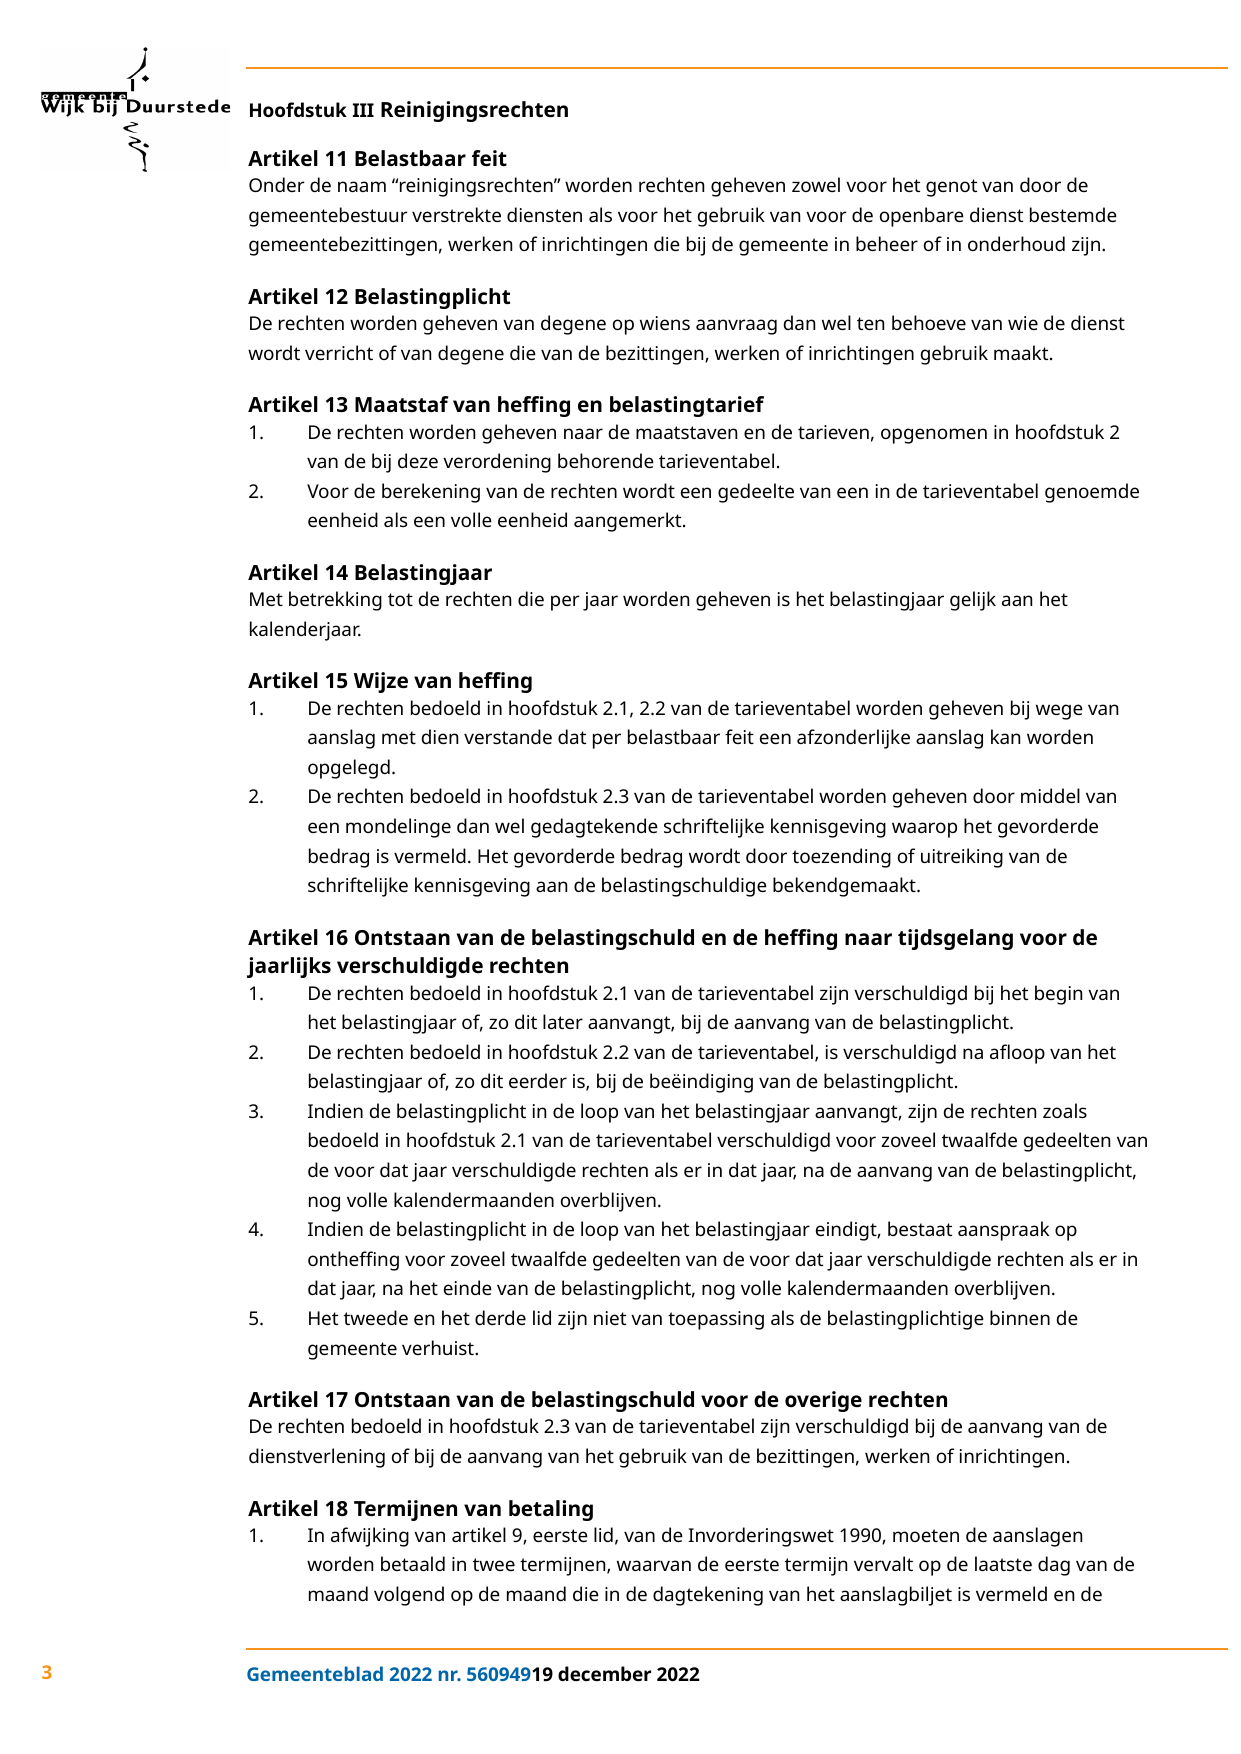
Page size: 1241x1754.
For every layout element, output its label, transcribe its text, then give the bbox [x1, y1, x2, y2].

text Artikel 18 Termijnen van betaling [248, 1494, 1152, 1522]
list Voor de berekening van de rechten wordt een gedeelte van een in de tarieventabel genoemde eenheid als een volle eenheid aangemerkt. [248, 478, 1152, 533]
list Het tweede en het derde lid zijn niet van toepassing als de belastingplichtige binnen de gemeente verhuist. [248, 1305, 1152, 1361]
list De rechten bedoeld in hoofdstuk 2.3 van de tarieventabel worden geheven door middel van een mondelinge dan wel gedagtekende schriftelijke kennisgeving waarop het gevorderde bedrag is vermeld. Het gevorderde bedrag wordt door toezending of uitreiking van de schriftelijke kennisgeving aan de belastingschuldige bekendgemaakt. [248, 784, 1152, 898]
text Artikel 11 Belastbaar feit [248, 144, 1152, 172]
text Hoofdstuk III Reinigingsrechten [248, 95, 1152, 123]
text Artikel 15 Wijze van heffing [248, 667, 1152, 695]
text De rechten worden geheven van degene op wiens aanvraag dan wel ten behoeve van wie de dienst wordt verricht of van degene die van de bezittingen, werken of inrichtingen gebruik maakt. [248, 311, 1152, 366]
list De rechten bedoeld in hoofdstuk 2.2 van de tarieventabel, is verschuldigd na afloop van het belastingjaar of, zo dit eerder is, bij de beëindiging van de belastingplicht. [248, 1039, 1152, 1094]
list De rechten worden geheven naar de maatstaven en de tarieven, opgenomen in hoofdstuk 2 van de bij deze verordening behorende tarieventabel. [248, 419, 1152, 474]
list Indien de belastingplicht in de loop van het belastingjaar aanvangt, zijn de rechten zoals bedoeld in hoofdstuk 2.1 van de tarieventabel verschuldigd voor zoveel twaalfde gedeelten van de voor dat jaar verschuldigde rechten als er in dat jaar, na de aanvang van de belastingplicht, nog volle kalendermaanden overblijven. [248, 1098, 1152, 1213]
text Artikel 17 Ontstaan van de belastingschuld voor de overige rechten [248, 1385, 1152, 1414]
text Artikel 16 Ontstaan van de belastingschuld en de heffing naar tijdsgelang voor de jaarlijks verschuldigde rechten [248, 923, 1152, 980]
text Artikel 14 Belastingjaar [248, 558, 1152, 587]
list De rechten bedoeld in hoofdstuk 2.1, 2.2 van de tarieventabel worden geheven bij wege van aanslag met dien verstande dat per belastbaar feit een afzonderlijke aanslag kan worden opgelegd. [248, 695, 1152, 780]
list De rechten bedoeld in hoofdstuk 2.1 van de tarieventabel zijn verschuldigd bij het begin van het belastingjaar of, zo dit later aanvangt, bij de aanvang van de belastingplicht. [248, 980, 1152, 1035]
list In afwijking van artikel 9, eerste lid, van de Invorderingswet 1990, moeten de aanslagen worden betaald in twee termijnen, waarvan de eerste termijn vervalt op de laatste dag van de maand volgend op de maand die in de dagtekening van het aanslagbiljet is vermeld en de [248, 1522, 1152, 1607]
text Artikel 12 Belastingplicht [248, 282, 1152, 311]
text De rechten bedoeld in hoofdstuk 2.3 van de tarieventabel zijn verschuldigd bij de aanvang van de dienstverlening of bij de aanvang van het gebruik van de bezittingen, werken of inrichtingen. [248, 1414, 1152, 1469]
list Indien de belastingplicht in de loop van het belastingjaar eindigt, bestaat aanspraak op ontheffing voor zoveel twaalfde gedeelten van de voor dat jaar verschuldigde rechten als er in dat jaar, na het einde van de belastingplicht, nog volle kalendermaanden overblijven. [248, 1216, 1152, 1301]
picture [41, 47, 231, 172]
text Onder de naam “reinigingsrechten” worden rechten geheven zowel voor het genot van door de gemeentebestuur verstrekte diensten als voor het gebruik van voor de openbare dienst bestemde gemeentebezittingen, werken of inrichtingen die bij de gemeente in beheer of in onderhoud zijn. [248, 172, 1152, 257]
text Artikel 13 Maatstaf van heffing en belastingtarief [248, 391, 1152, 419]
text Met betrekking tot de rechten die per jaar worden geheven is het belastingjaar gelijk aan het kalenderjaar. [248, 587, 1152, 642]
